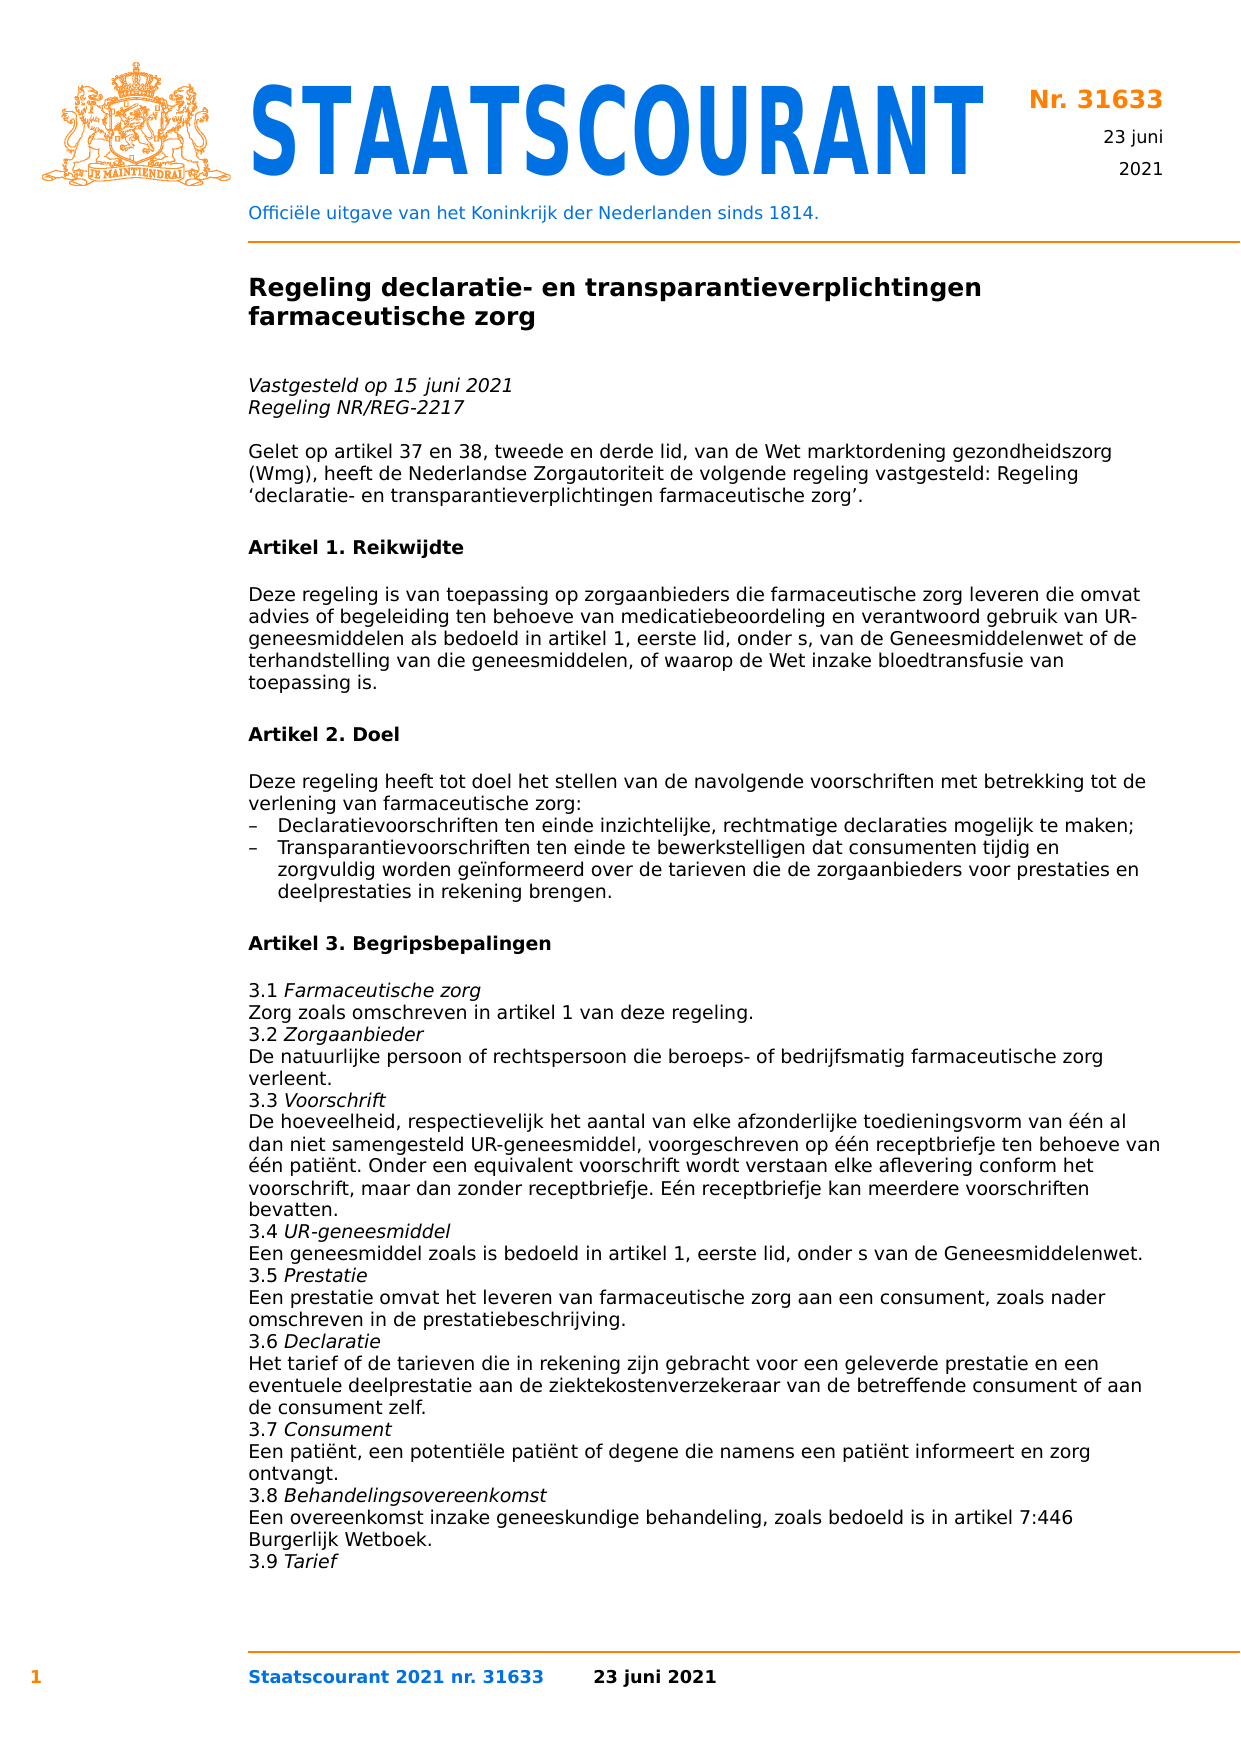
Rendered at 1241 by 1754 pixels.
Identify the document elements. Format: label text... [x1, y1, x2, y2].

text Zorg zoals omschreven in artikel 1 van deze regeling. [248, 1002, 1163, 1023]
text 3.3 Voorschrift [248, 1089, 1163, 1111]
table_cell 23 juni [998, 121, 1240, 153]
table_header STAATSCOURANT [248, 62, 998, 203]
subtitle Regeling declaratie- en transparantieverplichtingen farmaceutische zorg [248, 273, 1163, 331]
subtitle Artikel 1. Reikwijdte [248, 537, 1163, 559]
text 3.8 Behandelingsovereenkomst [248, 1485, 1163, 1507]
text 3.4 UR-geneesmiddel [248, 1221, 1163, 1243]
text 3.5 Prestatie [248, 1265, 1163, 1287]
text Een geneesmiddel zoals is bedoeld in artikel 1, eerste lid, onder s van de Geneesmiddelenwet. [248, 1243, 1163, 1265]
text Een overeenkomst inzake geneeskundige behandeling, zoals bedoeld is in artikel 7:446 Burgerlijk Wetboek. [248, 1507, 1163, 1551]
text – Declaratievoorschriften ten einde inzichtelijke, rechtmatige declaraties mogelijk te maken; [248, 815, 1163, 837]
text Gelet op artikel 37 en 38, tweede en derde lid, van de Wet marktordening gezondheidszorg (Wmg), heeft de Nederlandse Zorgautoriteit de volgende regeling vastgesteld: Regeling ‘declaratie- en transparantieverplichtingen farmaceutische zorg’. [248, 441, 1163, 507]
text Het tarief of de tarieven die in rekening zijn gebracht voor een geleverde prestatie en een eventuele deelprestatie aan de ziektekostenverzekeraar van de betreffende consument of aan de consument zelf. [248, 1353, 1163, 1419]
text Regeling NR/REG-2217 [248, 397, 1163, 419]
text Vastgesteld op 15 juni 2021 [248, 375, 1163, 397]
text Een patiënt, een potentiële patiënt of degene die namens een patiënt informeert en zorg ontvangt. [248, 1441, 1163, 1485]
text – Transparantievoorschriften ten einde te bewerkstelligen dat consumenten tijdig en zorgvuldig worden geïnformeerd over de tarieven die de zorgaanbieders voor prestaties en deelprestaties in rekening brengen. [248, 837, 1163, 903]
text 3.9 Tarief [248, 1551, 1163, 1573]
table_header Nr. 31633 [998, 62, 1240, 121]
picture [41, 62, 231, 186]
text De natuurlijke persoon of rechtspersoon die beroeps- of bedrijfsmatig farmaceutische zorg verleent. [248, 1046, 1163, 1089]
text 3.2 Zorgaanbieder [248, 1023, 1163, 1046]
text 3.6 Declaratie [248, 1331, 1163, 1353]
table_header [25, 62, 248, 241]
subtitle Artikel 3. Begripsbepalingen [248, 933, 1163, 954]
text Een prestatie omvat het leveren van farmaceutische zorg aan een consument, zoals nader omschreven in de prestatiebeschrijving. [248, 1287, 1163, 1331]
table_cell Officiële uitgave van het Koninkrijk der Nederlanden sinds 1814. [248, 203, 1240, 241]
table_cell 2021 [998, 153, 1240, 203]
subtitle Artikel 2. Doel [248, 724, 1163, 746]
text 3.7 Consument [248, 1419, 1163, 1441]
text Deze regeling is van toepassing op zorgaanbieders die farmaceutische zorg leveren die omvat advies of begeleiding ten behoeve van medicatiebeoordeling en verantwoord gebruik van UR-geneesmiddelen als bedoeld in artikel 1, eerste lid, onder s, van de Geneesmiddelenwet of de terhandstelling van die geneesmiddelen, of waarop de Wet inzake bloedtransfusie van toepassing is. [248, 584, 1163, 694]
text 3.1 Farmaceutische zorg [248, 979, 1163, 1002]
text De hoeveelheid, respectievelijk het aantal van elke afzonderlijke toedieningsvorm van één al dan niet samengesteld UR-geneesmiddel, voorgeschreven op één receptbriefje ten behoeve van één patiënt. Onder een equivalent voorschrift wordt verstaan elke aflevering conform het voorschrift, maar dan zonder receptbriefje. Eén receptbriefje kan meerdere voorschriften bevatten. [248, 1111, 1163, 1221]
text Deze regeling heeft tot doel het stellen van de navolgende voorschriften met betrekking tot de verlening van farmaceutische zorg: [248, 771, 1163, 815]
